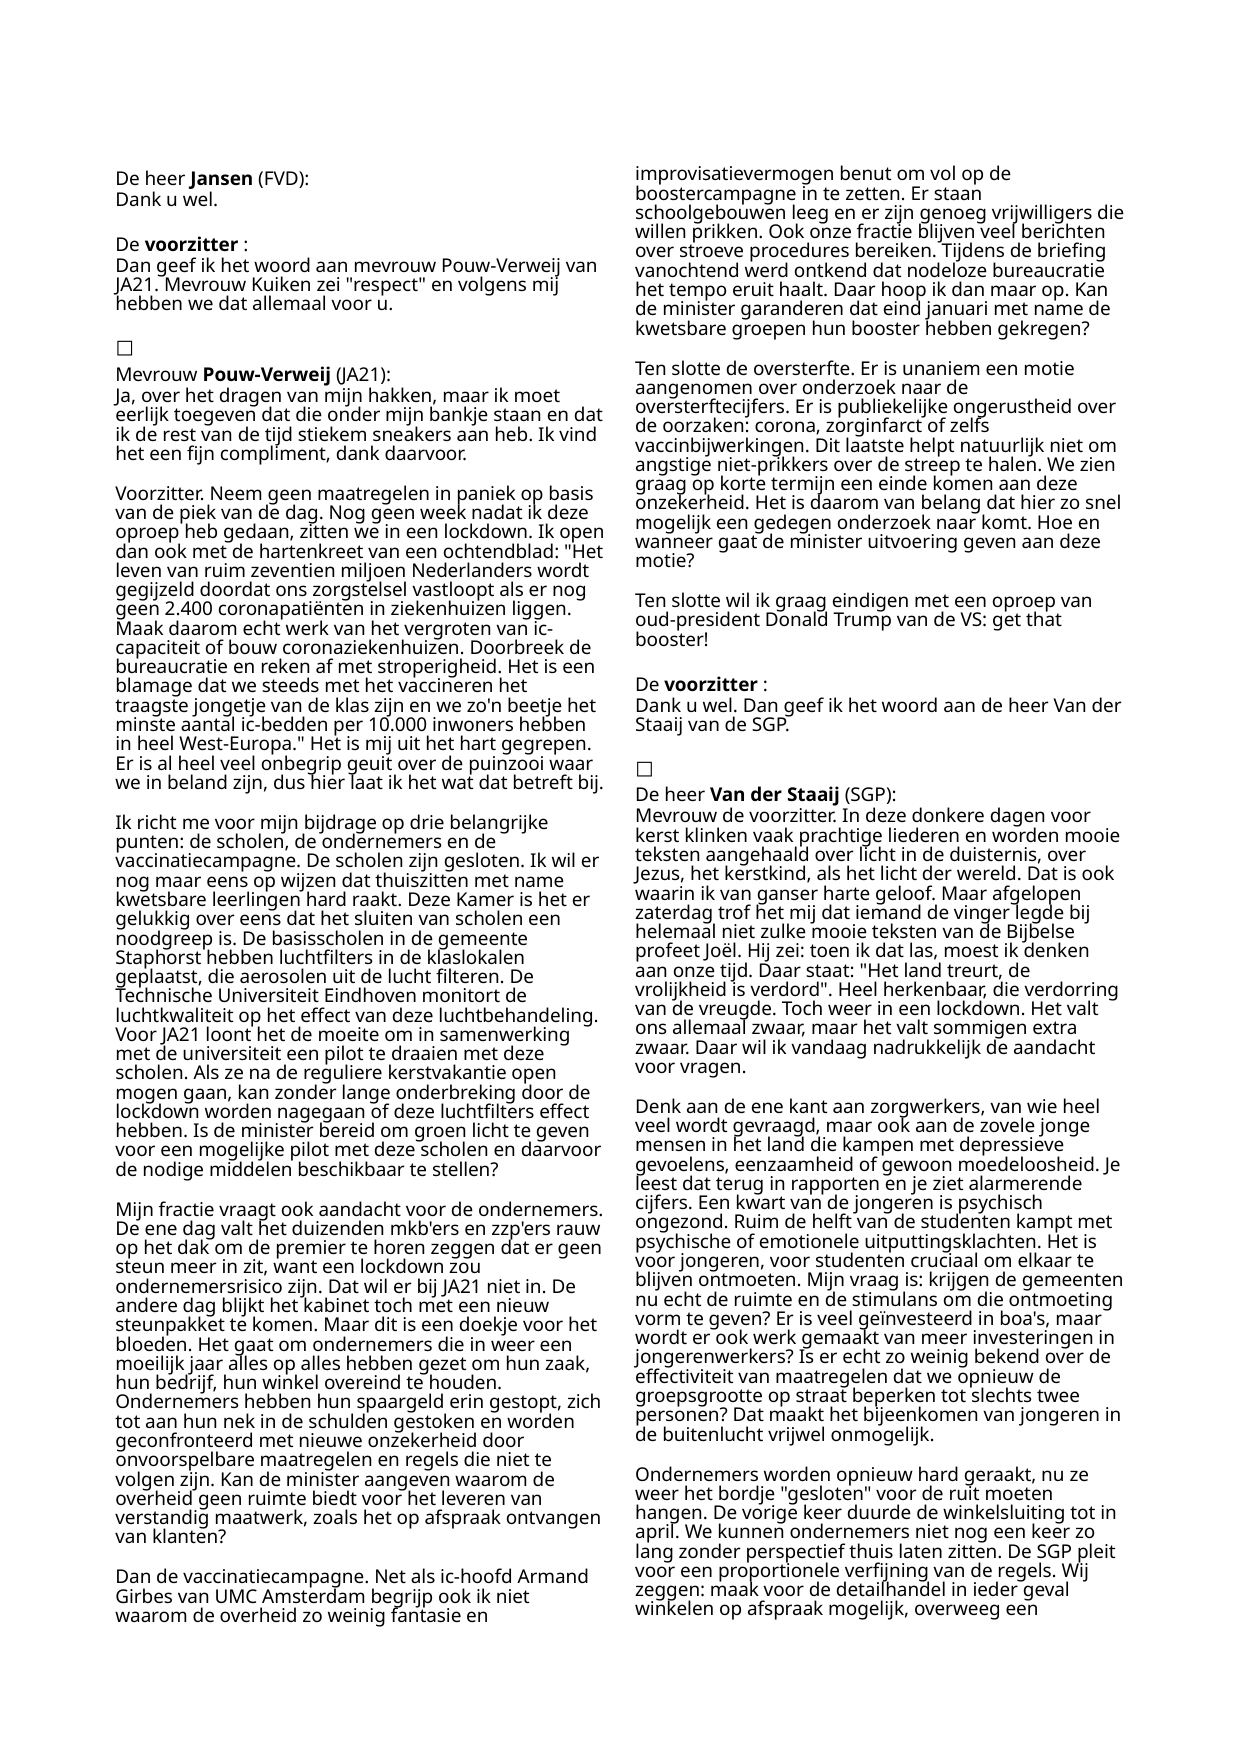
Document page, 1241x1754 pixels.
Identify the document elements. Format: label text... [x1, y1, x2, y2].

text De voorzitter : [115, 231, 605, 257]
text Dank u wel. [115, 191, 605, 210]
text Dan de vaccinatiecampagne. Net als ic-hoofd Armand Girbes van UMC Amsterdam begrijp ook ik niet waarom de overheid zo weinig fantasie en [115, 1568, 605, 1626]
text ⬜ [635, 756, 1125, 782]
text Ondernemers worden opnieuw hard geraakt, nu ze weer het bordje "gesloten" voor de ruit moeten hangen. De vorige keer duurde de winkelsluiting tot in april. We kunnen ondernemers niet nog een keer zo lang zonder perspectief thuis laten zitten. De SGP pleit voor een proportionele verfijning van de regels. Wij zeggen: maak voor de detailhandel in ieder geval winkelen op afspraak mogelijk, overweeg een [635, 1466, 1125, 1620]
text De voorzitter : [635, 671, 1125, 697]
text Ik richt me voor mijn bijdrage op drie belangrijke punten: de scholen, de ondernemers en de vaccinatiecampagne. De scholen zijn gesloten. Ik wil er nog maar eens op wijzen dat thuiszitten met name kwetsbare leerlingen hard raakt. Deze Kamer is het er gelukkig over eens dat het sluiten van scholen een noodgreep is. De basisscholen in de gemeente Staphorst hebben luchtfilters in de klaslokalen geplaatst, die aerosolen uit de lucht filteren. De Technische Universiteit Eindhoven monitort de luchtkwaliteit op het effect van deze luchtbehandeling. Voor JA21 loont het de moeite om in samenwerking met de universiteit een pilot te draaien met deze scholen. Als ze na de reguliere kerstvakantie open mogen gaan, kan zonder lange onderbreking door de lockdown worden nagegaan of deze luchtfilters effect hebben. Is de minister bereid om groen licht te geven voor een mogelijke pilot met deze scholen en daarvoor de nodige middelen beschikbaar te stellen? [115, 814, 605, 1180]
text Dank u wel. Dan geef ik het woord aan de heer Van der Staaij van de SGP. [635, 697, 1125, 735]
text Voorzitter. Neem geen maatregelen in paniek op basis van de piek van de dag. Nog geen week nadat ik deze oproep heb gedaan, zitten we in een lockdown. Ik open dan ook met de hartenkreet van een ochtendblad: "Het leven van ruim zeventien miljoen Nederlanders wordt gegijzeld doordat ons zorgstelsel vastloopt als er nog geen 2.400 coronapatiënten in ziekenhuizen liggen. Maak daarom echt werk van het vergroten van ic-capaciteit of bouw coronaziekenhuizen. Doorbreek de bureaucratie en reken af met stroperigheid. Het is een blamage dat we steeds met het vaccineren het traagste jongetje van de klas zijn en we zo'n beetje het minste aantal ic-bedden per 10.000 inwoners hebben in heel West-Europa." Het is mij uit het hart gegrepen. Er is al heel veel onbegrip geuit over de puinzooi waar we in beland zijn, dus hier laat ik het wat dat betreft bij. [115, 485, 605, 793]
text Ja, over het dragen van mijn hakken, maar ik moet eerlijk toegeven dat die onder mijn bankje staan en dat ik de rest van de tijd stiekem sneakers aan heb. Ik vind het een fijn compliment, dank daarvoor. [115, 387, 605, 464]
text Dan geef ik het woord aan mevrouw Pouw-Verweij van JA21. Mevrouw Kuiken zei "respect" en volgens mij hebben we dat allemaal voor u. [115, 257, 605, 315]
text Ten slotte de oversterfte. Er is unaniem een motie aangenomen over onderzoek naar de oversterftecijfers. Er is publiekelijke ongerustheid over de oorzaken: corona, zorginfarct of zelfs vaccinbijwerkingen. Dit laatste helpt natuurlijk niet om angstige niet-prikkers over de streep te halen. We zien graag op korte termijn een einde komen aan deze onzekerheid. Het is daarom van belang dat hier zo snel mogelijk een gedegen onderzoek naar komt. Hoe en wanneer gaat de minister uitvoering geven aan deze motie? [635, 359, 1125, 571]
text Ten slotte wil ik graag eindigen met een oproep van oud-president Donald Trump van de VS: get that booster! [635, 592, 1125, 650]
text Mevrouw Pouw-Verweij (JA21): [115, 361, 605, 387]
text improvisatievermogen benut om vol op de boostercampagne in te zetten. Er staan schoolgebouwen leeg en er zijn genoeg vrijwilligers die willen prikken. Ook onze fractie blijven veel berichten over stroeve procedures bereiken. Tijdens de briefing vanochtend werd ontkend dat nodeloze bureaucratie het tempo eruit haalt. Daar hoop ik dan maar op. Kan de minister garanderen dat eind januari met name de kwetsbare groepen hun booster hebben gekregen? [635, 165, 1125, 339]
text De heer Van der Staaij (SGP): [635, 782, 1125, 807]
text Mevrouw de voorzitter. In deze donkere dagen voor kerst klinken vaak prachtige liederen en worden mooie teksten aangehaald over licht in de duisternis, over Jezus, het kerstkind, als het licht der wereld. Dat is ook waarin ik van ganser harte geloof. Maar afgelopen zaterdag trof het mij dat iemand de vinger legde bij helemaal niet zulke mooie teksten van de Bijbelse profeet Joël. Hij zei: toen ik dat las, moest ik denken aan onze tijd. Daar staat: "Het land treurt, de vrolijkheid is verdord". Heel herkenbaar, die verdorring van de vreugde. Toch weer in een lockdown. Het valt ons allemaal zwaar, maar het valt sommigen extra zwaar. Daar wil ik vandaag nadrukkelijk de aandacht voor vragen. [635, 807, 1125, 1077]
text De heer Jansen (FVD): [115, 165, 605, 191]
text Mijn fractie vraagt ook aandacht voor de ondernemers. De ene dag valt het duizenden mkb'ers en zzp'ers rauw op het dak om de premier te horen zeggen dat er geen steun meer in zit, want een lockdown zou ondernemersrisico zijn. Dat wil er bij JA21 niet in. De andere dag blijkt het kabinet toch met een nieuw steunpakket te komen. Maar dit is een doekje voor het bloeden. Het gaat om ondernemers die in weer een moeilijk jaar alles op alles hebben gezet om hun zaak, hun bedrijf, hun winkel overeind te houden. Ondernemers hebben hun spaargeld erin gestopt, zich tot aan hun nek in de schulden gestoken en worden geconfronteerd met nieuwe onzekerheid door onvoorspelbare maatregelen en regels die niet te volgen zijn. Kan de minister aangeven waarom de overheid geen ruimte biedt voor het leveren van verstandig maatwerk, zoals het op afspraak ontvangen van klanten? [115, 1201, 605, 1548]
text ⬜ [115, 336, 605, 361]
text Denk aan de ene kant aan zorgwerkers, van wie heel veel wordt gevraagd, maar ook aan de zovele jonge mensen in het land die kampen met depressieve gevoelens, eenzaamheid of gewoon moedeloosheid. Je leest dat terug in rapporten en je ziet alarmerende cijfers. Een kwart van de jongeren is psychisch ongezond. Ruim de helft van de studenten kampt met psychische of emotionele uitputtingsklachten. Het is voor jongeren, voor studenten cruciaal om elkaar te blijven ontmoeten. Mijn vraag is: krijgen de gemeenten nu echt de ruimte en de stimulans om die ontmoeting vorm te geven? Er is veel geïnvesteerd in boa's, maar wordt er ook werk gemaakt van meer investeringen in jongerenwerkers? Is er echt zo weinig bekend over de effectiviteit van maatregelen dat we opnieuw de groepsgrootte op straat beperken tot slechts twee personen? Dat maakt het bijeenkomen van jongeren in de buitenlucht vrijwel onmogelijk. [635, 1098, 1125, 1445]
